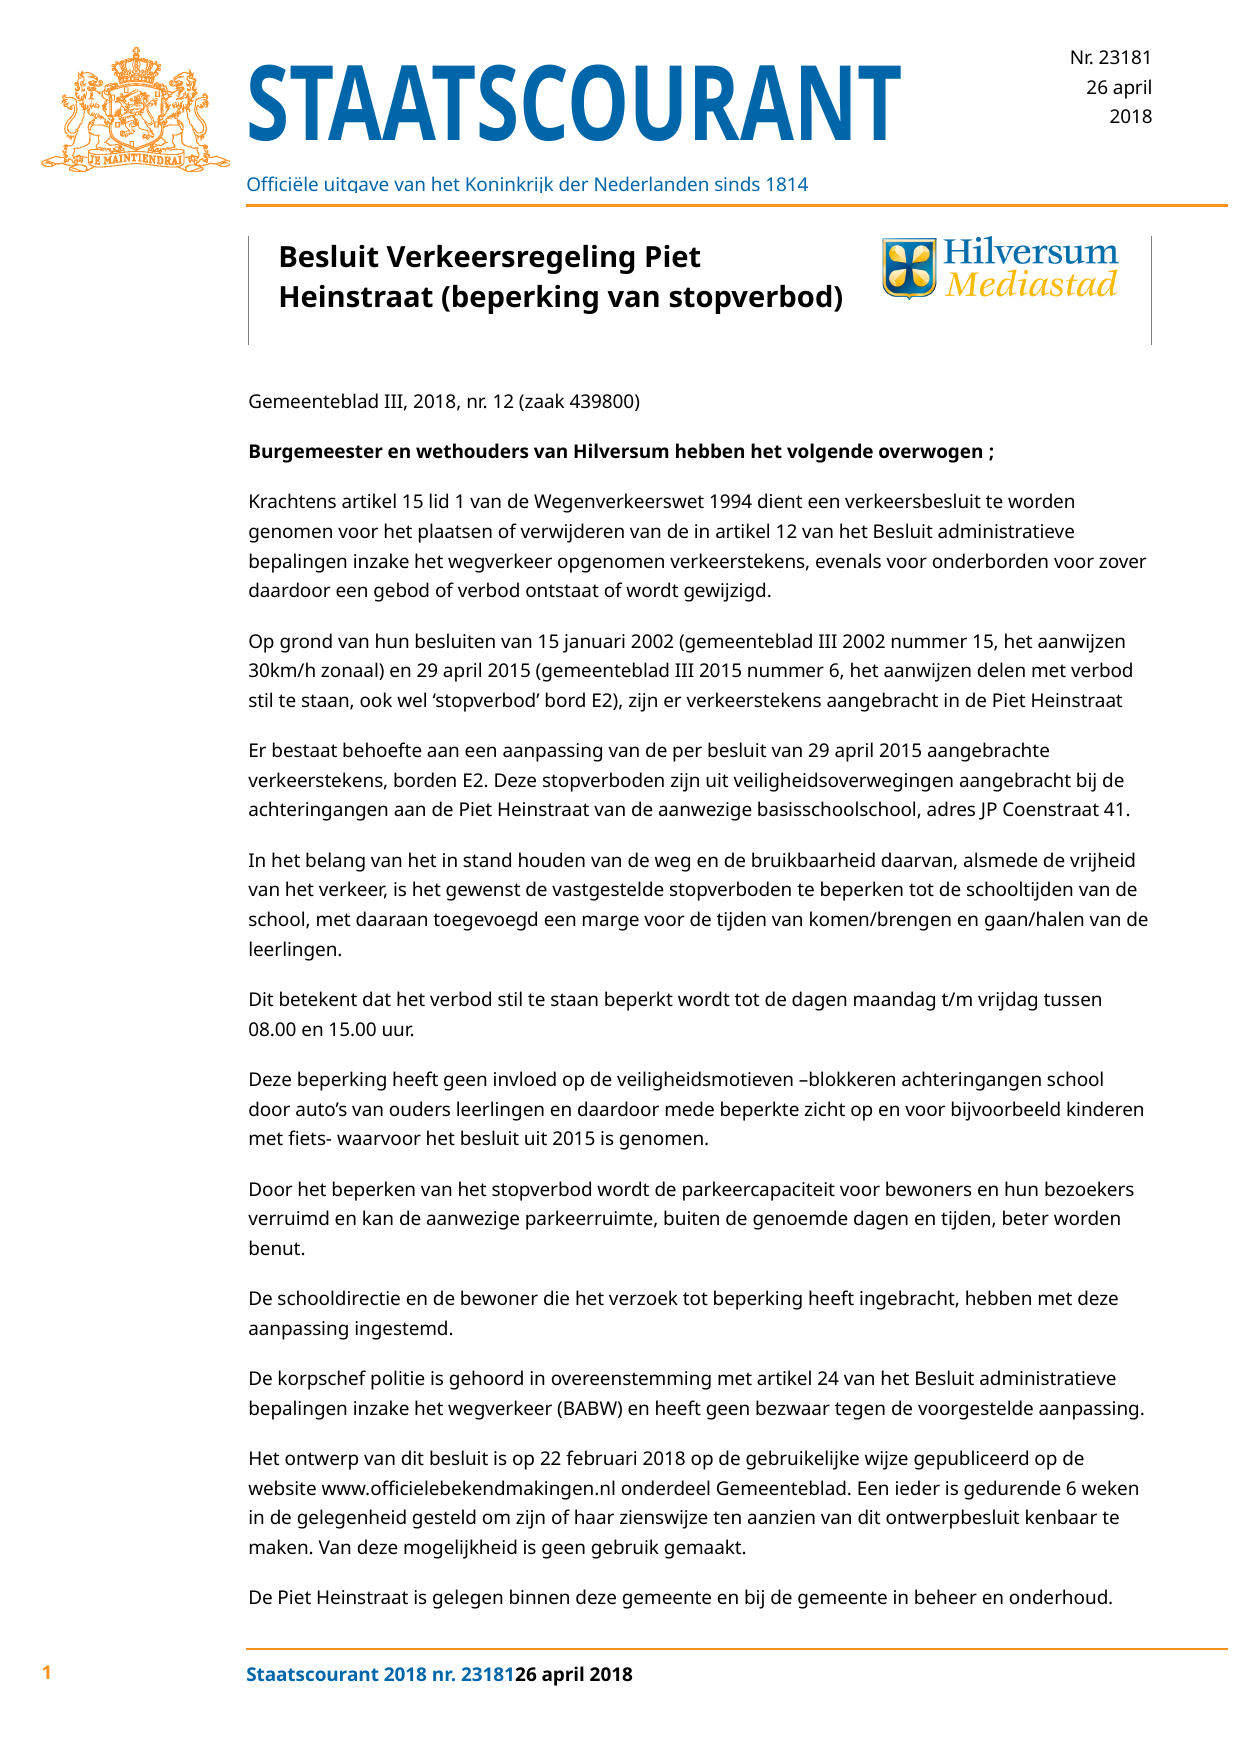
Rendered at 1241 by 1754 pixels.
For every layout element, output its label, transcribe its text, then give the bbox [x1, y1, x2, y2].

table_header Besluit Verkeersregeling Piet Heinstraat (beperking van stopverbod) [249, 236, 850, 345]
text Krachtens artikel 15 lid 1 van de Wegenverkeerswet 1994 dient een verkeersbesluit te worden genomen voor het plaatsen of verwijderen van de in artikel 12 van het Besluit administratieve bepalingen inzake het wegverkeer opgenomen verkeerstekens, evenals voor onderborden voor zover daardoor een gebod of verbod ontstaat of wordt gewijzigd. [248, 489, 1152, 603]
table_header [850, 300, 1151, 345]
text Gemeenteblad III, 2018, nr. 12 (zaak 439800) [248, 388, 1152, 414]
picture [882, 236, 1119, 300]
text Op grond van hun besluiten van 15 januari 2002 (gemeenteblad III 2002 nummer 15, het aanwijzen 30km/h zonaal) en 29 april 2015 (gemeenteblad III 2015 nummer 6, het aanwijzen delen met verbod stil te staan, ook wel ‘stopverbod’ bord E2), zijn er verkeerstekens aangebracht in de Piet Heinstraat [248, 628, 1152, 713]
text De korpschef politie is gehoord in overeenstemming met artikel 24 van het Besluit administratieve bepalingen inzake het wegverkeer (BABW) en heeft geen bezwaar tegen de voorgestelde aanpassing. [248, 1365, 1152, 1421]
text Het ontwerp van dit besluit is op 22 februari 2018 op de gebruikelijke wijze gepubliceerd op de website www.officielebekendmakingen.nl onderdeel Gemeenteblad. Een ieder is gedurende 6 weken in de gelegenheid gesteld om zijn of haar zienswijze ten aanzien van dit ontwerpbesluit kenbaar te maken. Van deze mogelijkheid is geen gebruik gemaakt. [248, 1445, 1152, 1560]
picture [41, 47, 231, 172]
text In het belang van het in stand houden van de weg en de bruikbaarheid daarvan, alsmede de vrijheid van het verkeer, is het gewenst de vastgestelde stopverboden te beperken tot de schooltijden van de school, met daaraan toegevoegd een marge voor de tijden van komen/brengen en gaan/halen van de leerlingen. [248, 847, 1152, 962]
text Burgemeester en wethouders van Hilversum hebben het volgende overwogen ; [248, 438, 1152, 464]
text De Piet Heinstraat is gelegen binnen deze gemeente en bij de gemeente in beheer en onderhoud. [248, 1584, 1152, 1610]
text Er bestaat behoefte aan een aanpassing van de per besluit van 29 april 2015 aangebrachte verkeerstekens, borden E2. Deze stopverboden zijn uit veiligheidsoverwegingen aangebracht bij de achteringangen aan de Piet Heinstraat van de aanwezige basisschoolschool, adres JP Coenstraat 41. [248, 737, 1152, 822]
text Door het beperken van het stopverbod wordt de parkeercapaciteit voor bewoners en hun bezoekers verruimd en kan de aanwezige parkeerruimte, buiten de genoemde dagen en tijden, beter worden benut. [248, 1176, 1152, 1261]
table_header [850, 236, 882, 299]
text Deze beperking heeft geen invloed op de veiligheidsmotieven –blokkeren achteringangen school door auto’s van ouders leerlingen en daardoor mede beperkte zicht op en voor bijvoorbeeld kinderen met fiets- waarvoor het besluit uit 2015 is genomen. [248, 1066, 1152, 1151]
table_header [1119, 236, 1151, 299]
text De schooldirectie en de bewoner die het verzoek tot beperking heeft ingebracht, hebben met deze aanpassing ingestemd. [248, 1285, 1152, 1341]
text Dit betekent dat het verbod stil te staan beperkt wordt tot de dagen maandag t/m vrijdag tussen 08.00 en 15.00 uur. [248, 986, 1152, 1042]
